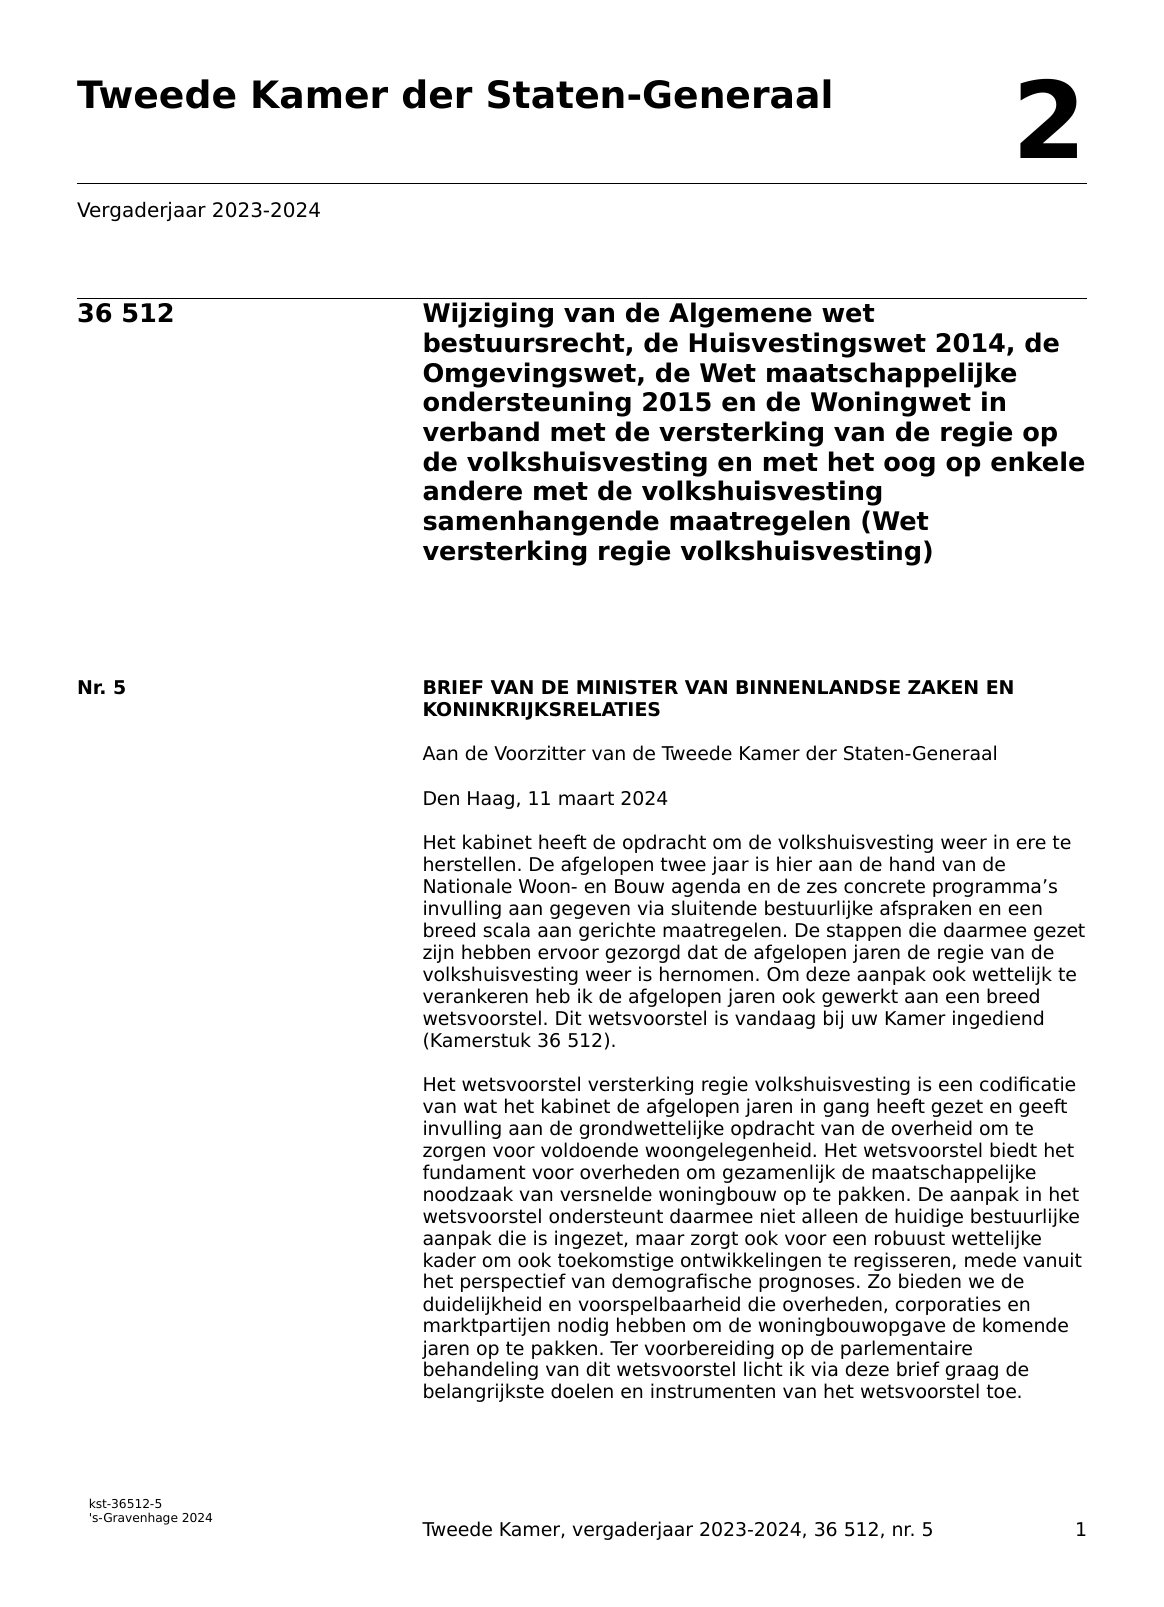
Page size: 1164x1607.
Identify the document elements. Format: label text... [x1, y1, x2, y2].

table_header Tweede Kamer der Staten-Generaal [77, 59, 886, 183]
text 's-Gravenhage 2024 [88, 1511, 323, 1525]
subtitle 36 512 Wijziging van de Algemene wet bestuursrecht, de Huisvestingswet 2014, de Omgevingswet, de Wet maatschappelijke ondersteuning 2015 en de Woningwet in verband met de versterking van de regie op de volkshuisvesting en met het oog op enkele andere met de volkshuisvesting samenhangende maatregelen (Wet versterking regie volkshuisvesting) [77, 299, 1087, 566]
table_cell Vergaderjaar 2023-2024 [77, 184, 1087, 298]
text Het wetsvoorstel versterking regie volkshuisvesting is een codificatie van wat het kabinet de afgelopen jaren in gang heeft gezet en geeft invulling aan de grondwettelijke opdracht van de overheid om te zorgen voor voldoende woongelegenheid. Het wetsvoorstel biedt het fundament voor overheden om gezamenlijk de maatschappelijke noodzaak van versnelde woningbouw op te pakken. De aanpak in het wetsvoorstel ondersteunt daarmee niet alleen de huidige bestuurlijke aanpak die is ingezet, maar zorgt ook voor een robuust wettelijke kader om ook toekomstige ontwikkelingen te regisseren, mede vanuit het perspectief van demografische prognoses. Zo bieden we de duidelijkheid en voorspelbaarheid die overheden, corporaties en marktpartijen nodig hebben om de woningbouwopgave de komende jaren op te pakken. Ter voorbereiding op de parlementaire behandeling van dit wetsvoorstel licht ik via deze brief graag de belangrijkste doelen en instrumenten van het wetsvoorstel toe. [422, 1074, 1087, 1403]
text Den Haag, 11 maart 2024 [422, 787, 1087, 809]
subtitle Nr. 5 BRIEF VAN DE MINISTER VAN BINNENLANDSE ZAKEN EN KONINKRIJKSRELATIES [77, 677, 1087, 721]
text kst-36512-5 [88, 1497, 323, 1511]
table_header 2 [886, 59, 1087, 183]
text Het kabinet heeft de opdracht om de volkshuisvesting weer in ere te herstellen. De afgelopen twee jaar is hier aan de hand van de Nationale Woon- en Bouw agenda en de zes concrete programma’s invulling aan gegeven via sluitende bestuurlijke afspraken en een breed scala aan gerichte maatregelen. De stappen die daarmee gezet zijn hebben ervoor gezorgd dat de afgelopen jaren de regie van de volkshuisvesting weer is hernomen. Om deze aanpak ook wettelijk te verankeren heb ik de afgelopen jaren ook gewerkt aan een breed wetsvoorstel. Dit wetsvoorstel is vandaag bij uw Kamer ingediend (Kamerstuk 36 512). [422, 832, 1087, 1051]
text Aan de Voorzitter van de Tweede Kamer der Staten-Generaal [422, 743, 1087, 765]
